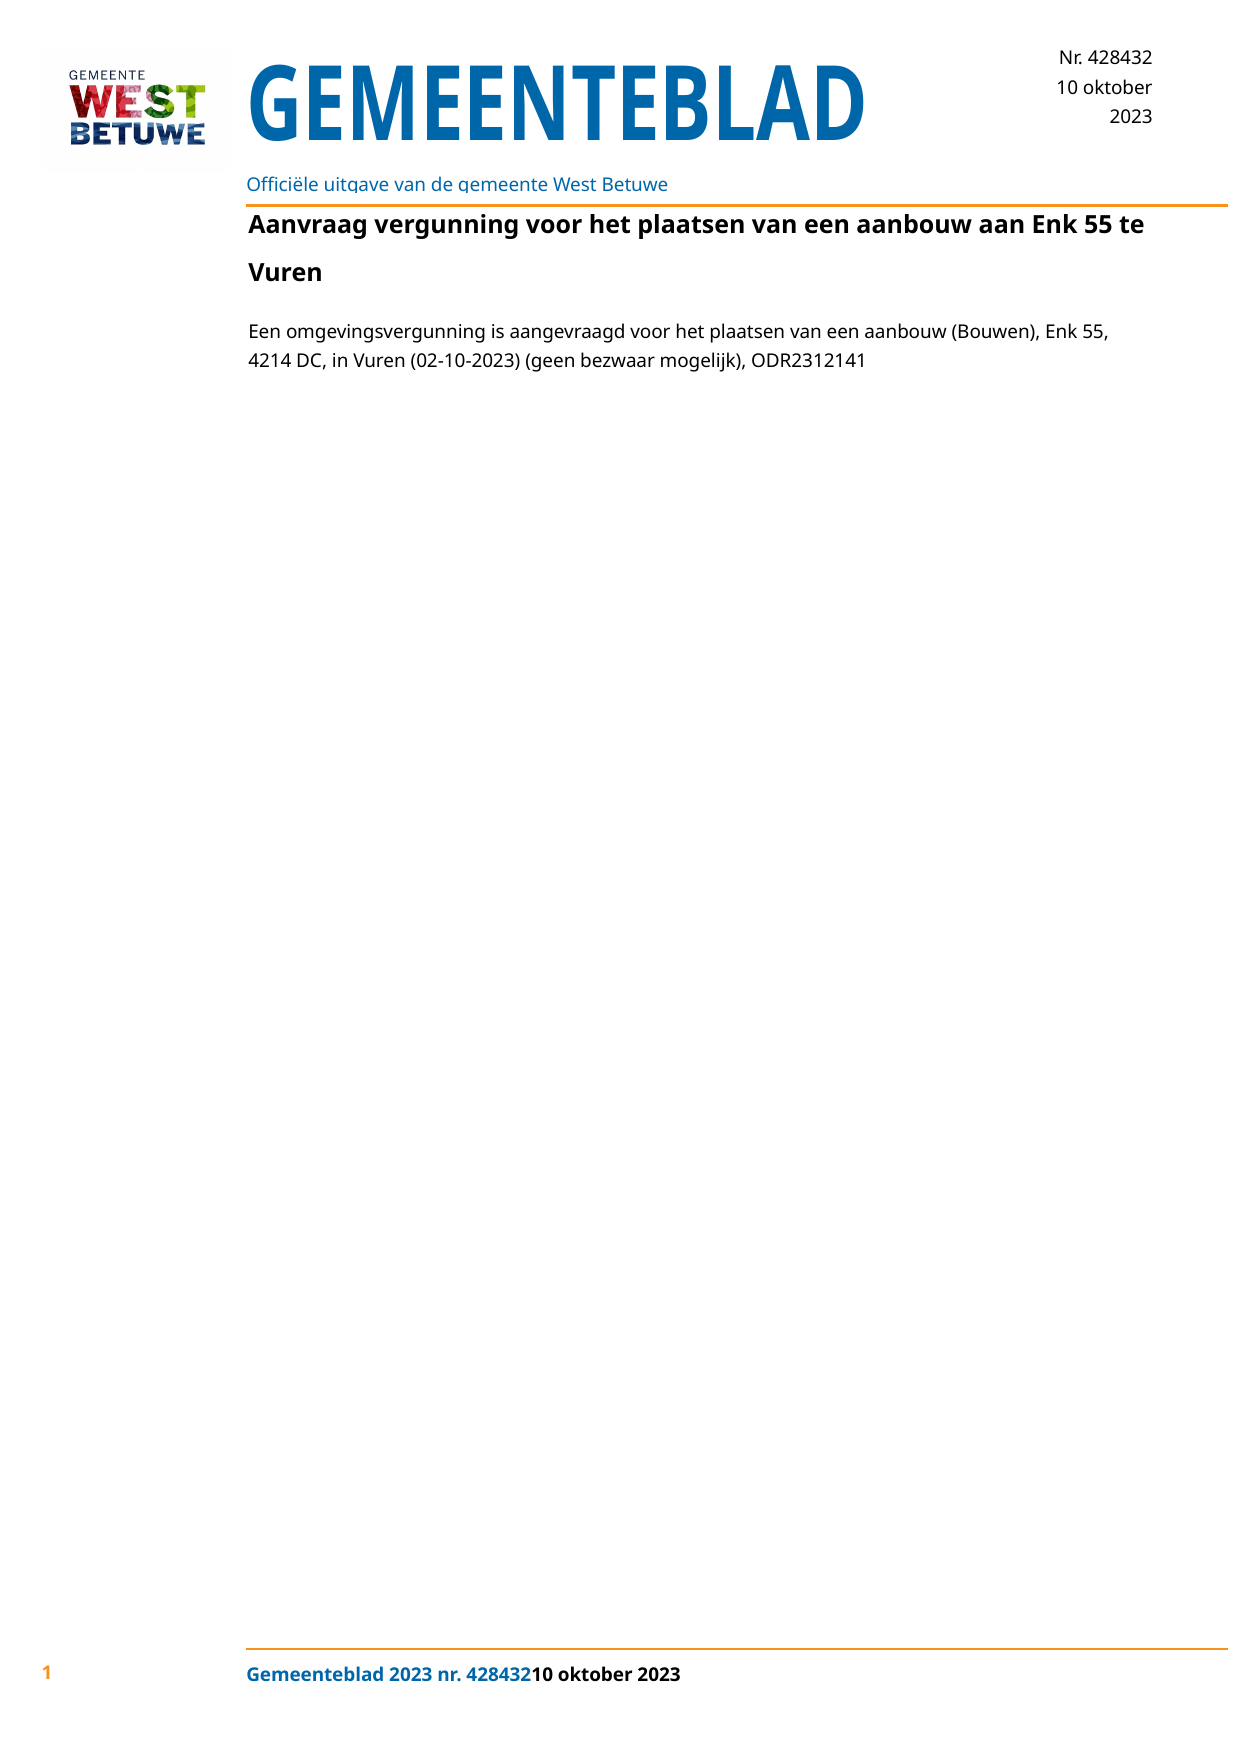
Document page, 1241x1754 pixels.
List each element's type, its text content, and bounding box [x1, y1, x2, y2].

text Aanvraag vergunning voor het plaatsen van een aanbouw aan Enk 55 te Vuren [248, 207, 1152, 288]
picture [41, 47, 231, 172]
text Een omgevingsvergunning is aangevraagd voor het plaatsen van een aanbouw (Bouwen), Enk 55, 4214 DC, in Vuren (02-10-2023) (geen bezwaar mogelijk), ODR2312141 [248, 318, 1152, 373]
